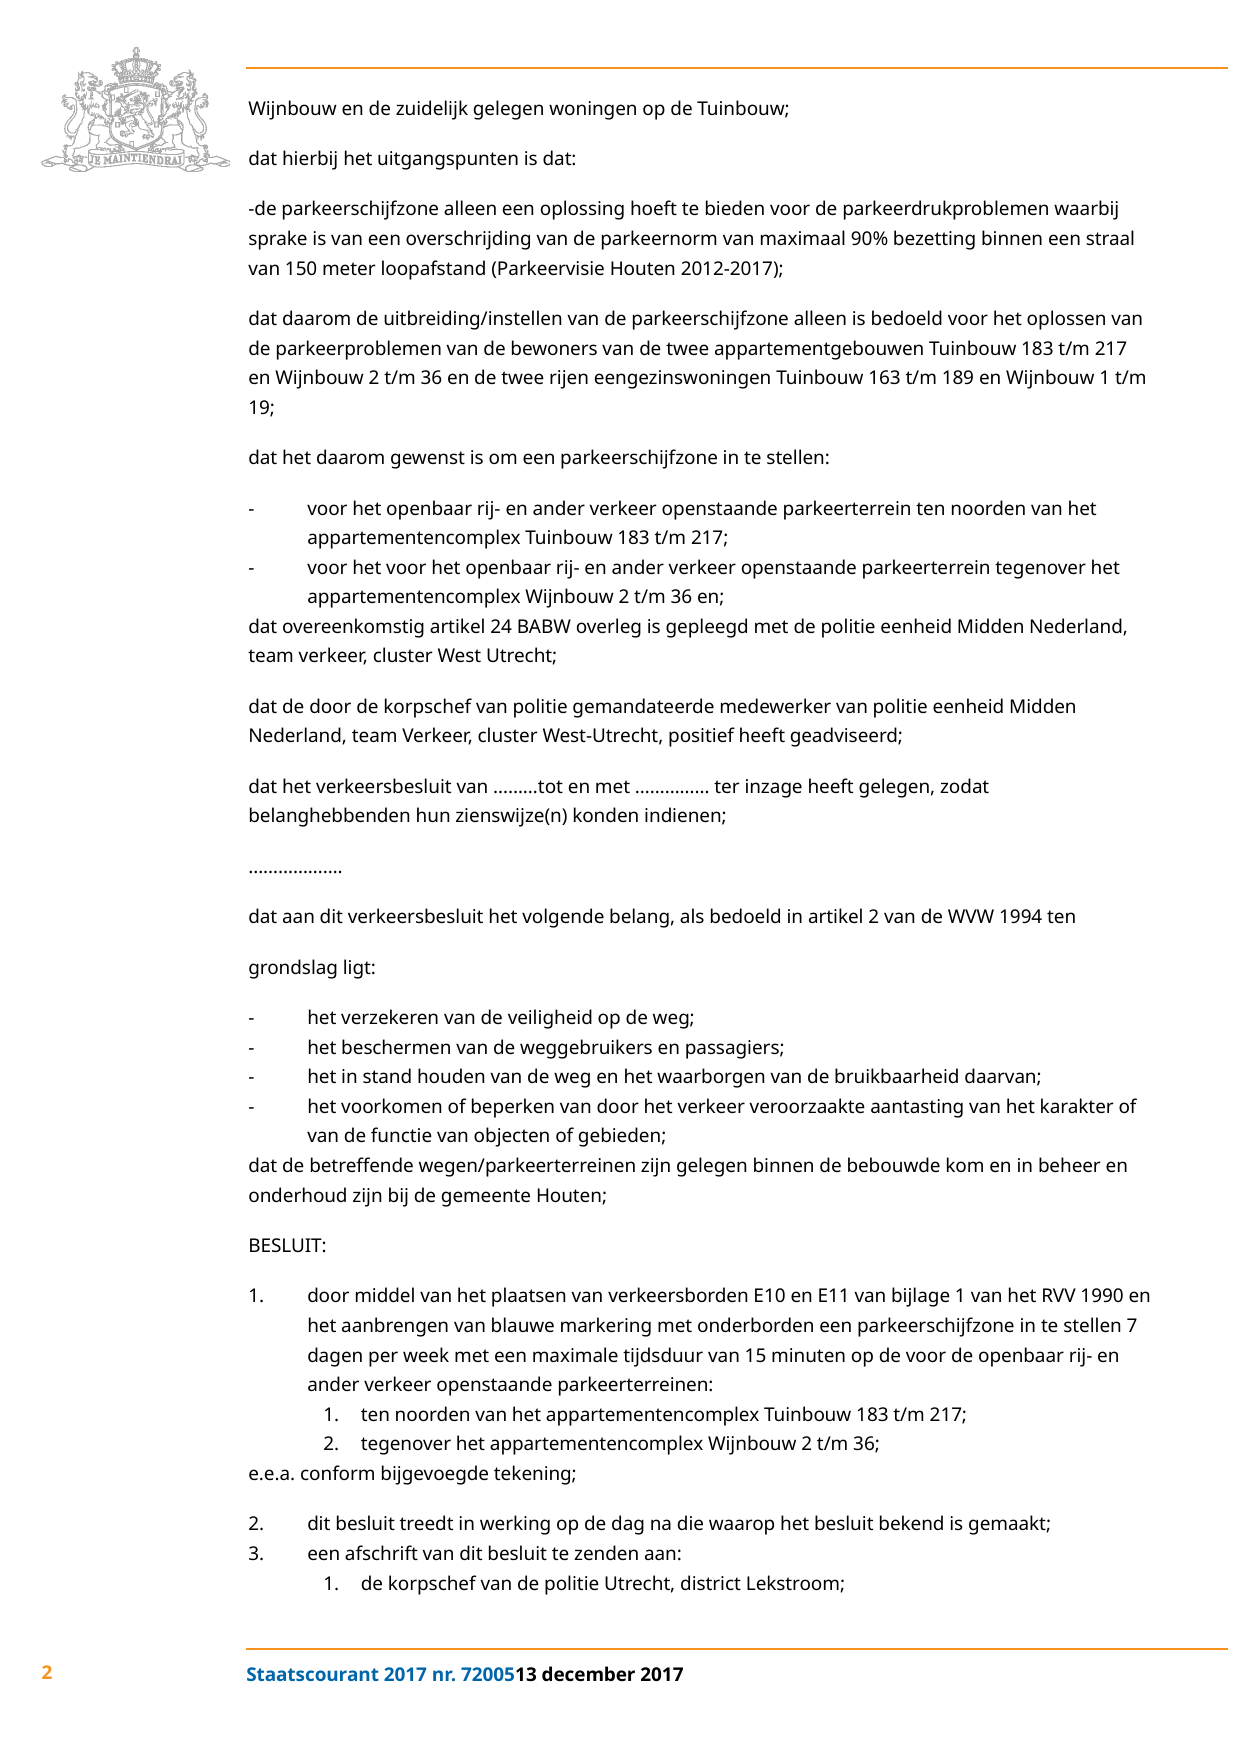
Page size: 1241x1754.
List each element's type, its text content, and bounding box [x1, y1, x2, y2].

text -de parkeerschijfzone alleen een oplossing hoeft te bieden voor de parkeerdrukproblemen waarbij sprake is van een overschrijding van de parkeernorm van maximaal 90% bezetting binnen een straal van 150 meter loopafstand (Parkeervisie Houten 2012-2017); [248, 196, 1152, 281]
list het voorkomen of beperken van door het verkeer veroorzaakte aantasting van het karakter of van de functie van objecten of gebieden; [248, 1093, 1152, 1148]
list voor het voor het openbaar rij- en ander verkeer openstaande parkeerterrein tegenover het appartementencomplex Wijnbouw 2 t/m 36 en; [248, 554, 1152, 609]
list de korpschef van de politie Utrecht, district Lekstroom; [323, 1570, 1152, 1596]
text dat de door de korpschef van politie gemandateerde medewerker van politie eenheid Midden Nederland, team Verkeer, cluster West-Utrecht, positief heeft geadviseerd; [248, 693, 1152, 748]
text ………………. [248, 853, 1152, 879]
text dat hierbij het uitgangspunten is dat: [248, 145, 1152, 171]
text Wijnbouw en de zuidelijk gelegen woningen op de Tuinbouw; [248, 95, 1152, 121]
text dat aan dit verkeersbesluit het volgende belang, als bedoeld in artikel 2 van de WVW 1994 ten [248, 903, 1152, 929]
text grondslag ligt: [248, 954, 1152, 980]
list het in stand houden van de weg en het waarborgen van de bruikbaarheid daarvan; [248, 1063, 1152, 1089]
list dit besluit treedt in werking op de dag na die waarop het besluit bekend is gemaakt; [248, 1511, 1152, 1536]
list het beschermen van de weggebruikers en passagiers; [248, 1034, 1152, 1060]
text BESLUIT: [248, 1232, 1152, 1258]
list tegenover het appartementencomplex Wijnbouw 2 t/m 36; [323, 1431, 1152, 1456]
list door middel van het plaatsen van verkeersborden E10 en E11 van bijlage 1 van het RVV 1990 en het aanbrengen van blauwe markering met onderborden een parkeerschijfzone in te stellen 7 dagen per week met een maximale tijdsduur van 15 minuten op de voor de openbaar rij- en ander verkeer openstaande parkeerterreinen: [248, 1283, 1152, 1397]
list een afschrift van dit besluit te zenden aan: [248, 1540, 1152, 1566]
text dat overeenkomstig artikel 24 BABW overleg is gepleegd met de politie eenheid Midden Nederland, team verkeer, cluster West Utrecht; [248, 613, 1152, 668]
picture [41, 47, 231, 172]
text e.e.a. conform bijgevoegde tekening; [248, 1460, 1152, 1486]
list het verzekeren van de veiligheid op de weg; [248, 1004, 1152, 1030]
text dat daarom de uitbreiding/instellen van de parkeerschijfzone alleen is bedoeld voor het oplossen van de parkeerproblemen van de bewoners van de twee appartementgebouwen Tuinbouw 183 t/m 217 en Wijnbouw 2 t/m 36 en de twee rijen eengezinswoningen Tuinbouw 163 t/m 189 en Wijnbouw 1 t/m 19; [248, 305, 1152, 420]
text dat het daarom gewenst is om een parkeerschijfzone in te stellen: [248, 444, 1152, 470]
list ten noorden van het appartementencomplex Tuinbouw 183 t/m 217; [323, 1401, 1152, 1427]
text dat het verkeersbesluit van ………tot en met …………… ter inzage heeft gelegen, zodat belanghebbenden hun zienswijze(n) konden indienen; [248, 773, 1152, 828]
list voor het openbaar rij- en ander verkeer openstaande parkeerterrein ten noorden van het appartementencomplex Tuinbouw 183 t/m 217; [248, 495, 1152, 550]
text dat de betreffende wegen/parkeerterreinen zijn gelegen binnen de bebouwde kom en in beheer en onderhoud zijn bij de gemeente Houten; [248, 1152, 1152, 1208]
